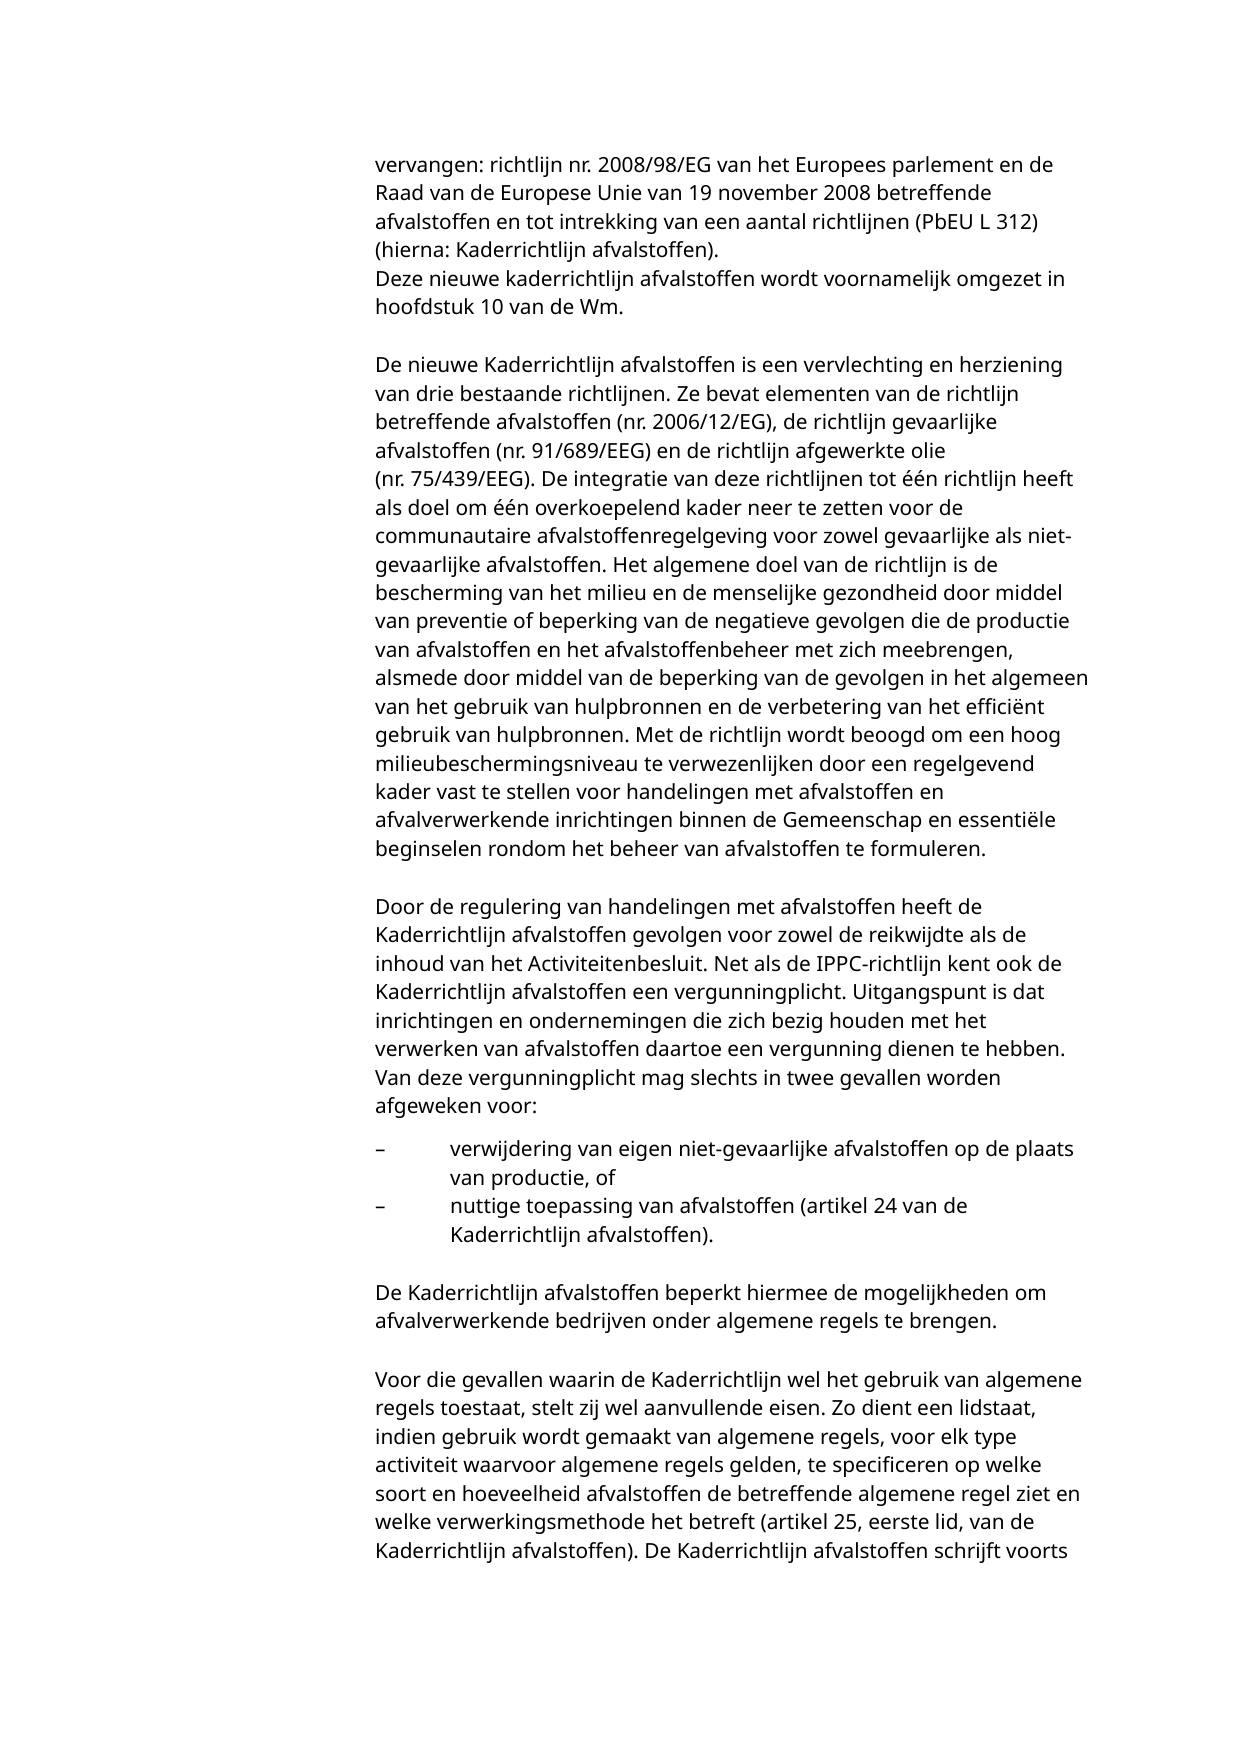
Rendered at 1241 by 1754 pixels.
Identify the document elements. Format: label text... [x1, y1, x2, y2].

list nuttige toepassing van afvalstoffen (artikel 24 van de Kaderrichtlijn afvalstoffen). [375, 1191, 1090, 1248]
text Voor die gevallen waarin de Kaderrichtlijn wel het gebruik van algemene regels toestaat, stelt zij wel aanvullende eisen. Zo dient een lidstaat, indien gebruik wordt gemaakt van algemene regels, voor elk type activiteit waarvoor algemene regels gelden, te specificeren op welke soort en hoeveelheid afvalstoffen de betreffende algemene regel ziet en welke verwerkingsmethode het betreft (artikel 25, eerste lid, van de Kaderrichtlijn afvalstoffen). De Kaderrichtlijn afvalstoffen schrijft voorts [375, 1365, 1090, 1564]
text De Kaderrichtlijn afvalstoffen beperkt hiermee de mogelijkheden om afvalverwerkende bedrijven onder algemene regels te brengen. [375, 1278, 1090, 1335]
text Deze nieuwe kaderrichtlijn afvalstoffen wordt voornamelijk omgezet in hoofdstuk 10 van de Wm. [375, 264, 1090, 321]
text Door de regulering van handelingen met afvalstoffen heeft de Kaderrichtlijn afvalstoffen gevolgen voor zowel de reikwijdte als de inhoud van het Activiteitenbesluit. Net als de IPPC-richtlijn kent ook de Kaderrichtlijn afvalstoffen een vergunningplicht. Uitgangspunt is dat inrichtingen en ondernemingen die zich bezig houden met het verwerken van afvalstoffen daartoe een vergunning dienen te hebben. Van deze vergunningplicht mag slechts in twee gevallen worden afgeweken voor: [375, 892, 1090, 1119]
text De nieuwe Kaderrichtlijn afvalstoffen is een vervlechting en herziening van drie bestaande richtlijnen. Ze bevat elementen van de richtlijn betreffende afvalstoffen (nr. 2006/12/EG), de richtlijn gevaarlijke afvalstoffen (nr. 91/689/EEG) en de richtlijn afgewerkte olie (nr. 75/439/EEG). De integratie van deze richtlijnen tot één richtlijn heeft als doel om één overkoepelend kader neer te zetten voor de communautaire afvalstoffenregelgeving voor zowel gevaarlijke als niet-gevaarlijke afvalstoffen. Het algemene doel van de richtlijn is de bescherming van het milieu en de menselijke gezondheid door middel van preventie of beperking van de negatieve gevolgen die de productie van afvalstoffen en het afvalstoffenbeheer met zich meebrengen, alsmede door middel van de beperking van de gevolgen in het algemeen van het gebruik van hulpbronnen en de verbetering van het efficiënt gebruik van hulpbronnen. Met de richtlijn wordt beoogd om een hoog milieubeschermingsniveau te verwezenlijken door een regelgevend kader vast te stellen voor handelingen met afvalstoffen en afvalverwerkende inrichtingen binnen de Gemeenschap en essentiële beginselen rondom het beheer van afvalstoffen te formuleren. [375, 351, 1090, 862]
text vervangen: richtlijn nr. 2008/98/EG van het Europees parlement en de Raad van de Europese Unie van 19 november 2008 betreffende afvalstoffen en tot intrekking van een aantal richtlijnen (PbEU L 312) (hierna: Kaderrichtlijn afvalstoffen). [375, 150, 1090, 264]
list verwijdering van eigen niet-gevaarlijke afvalstoffen op de plaats van productie, of [375, 1134, 1090, 1191]
